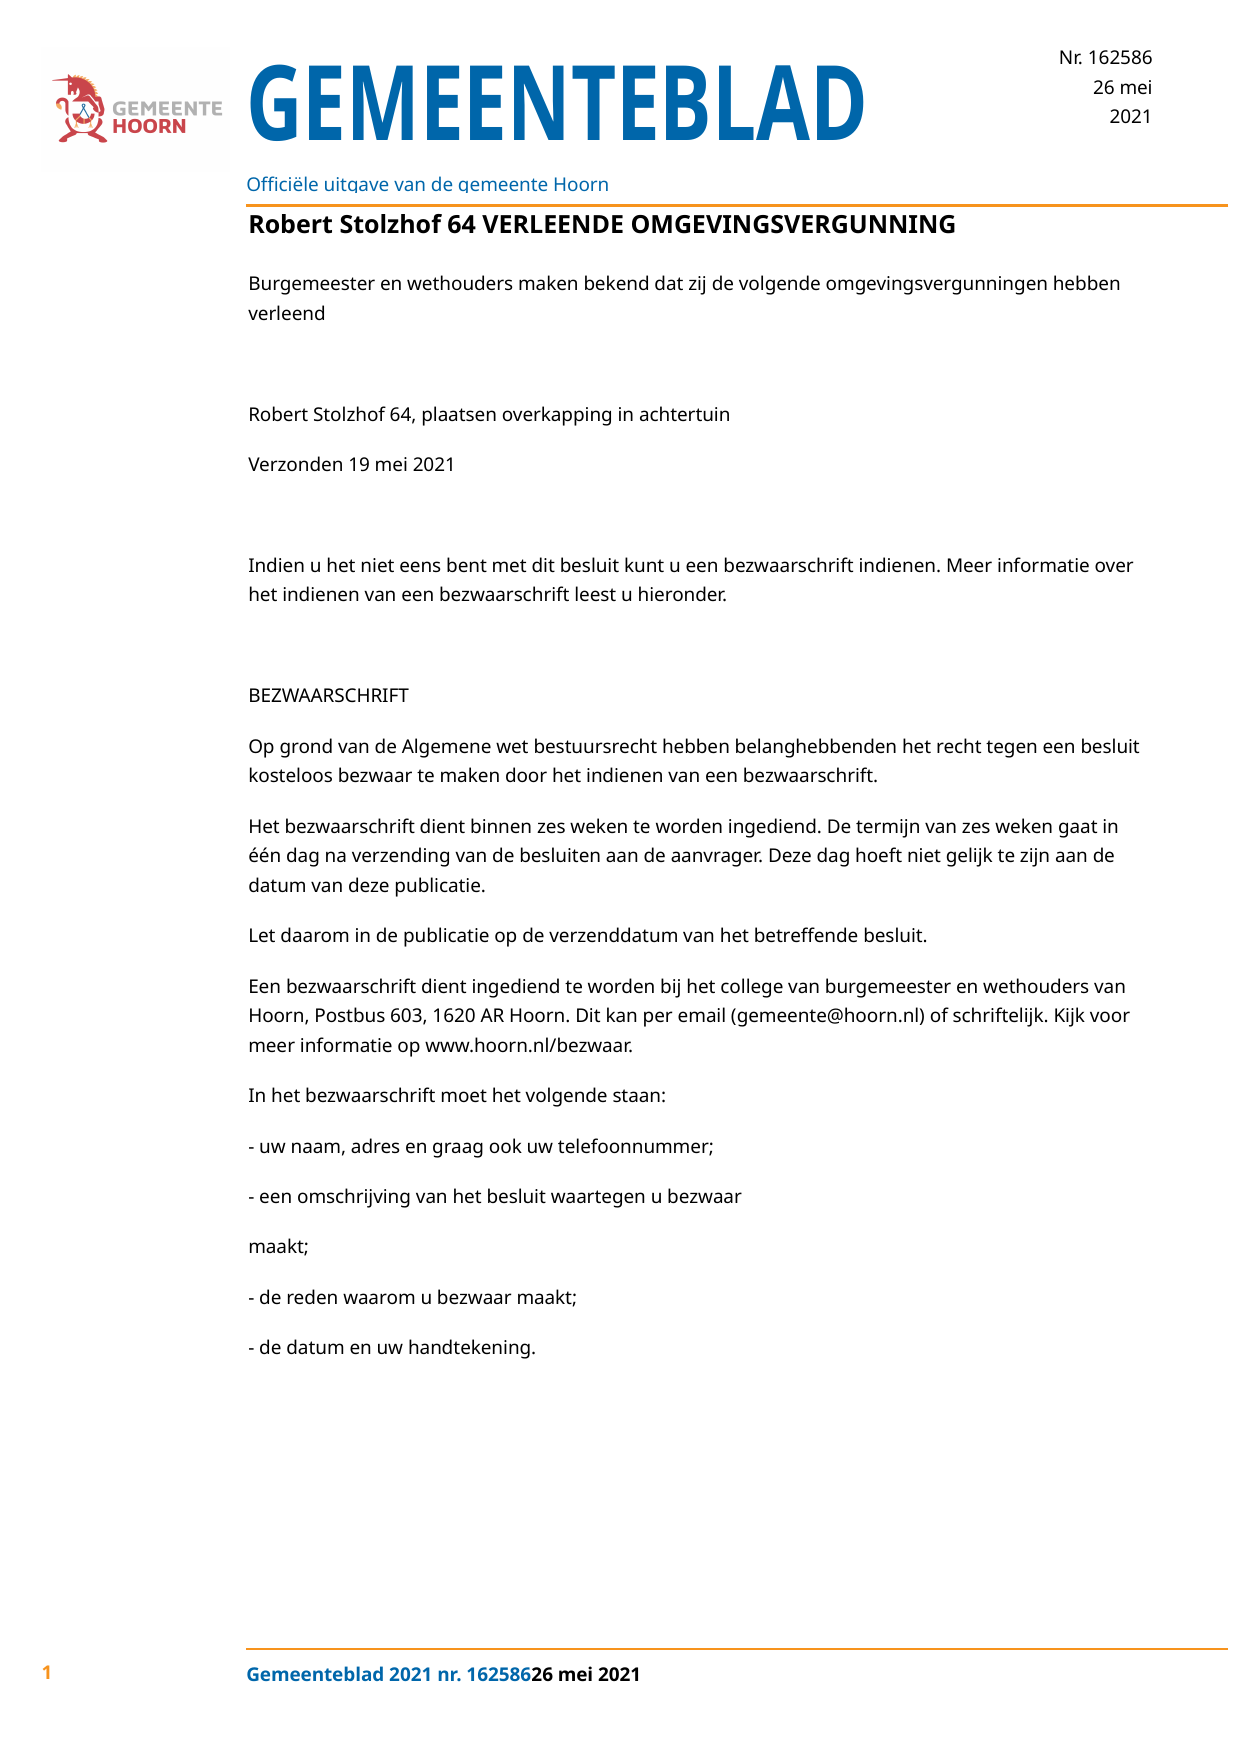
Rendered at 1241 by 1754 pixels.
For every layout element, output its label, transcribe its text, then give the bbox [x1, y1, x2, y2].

text - uw naam, adres en graag ook uw telefoonnummer; [248, 1133, 1152, 1158]
text Het bezwaarschrift dient binnen zes weken te worden ingediend. De termijn van zes weken gaat in één dag na verzending van de besluiten aan de aanvrager. Deze dag hoeft niet gelijk te zijn aan de datum van deze publicatie. [248, 813, 1152, 898]
text - een omschrijving van het besluit waartegen u bezwaar [248, 1183, 1152, 1209]
text Verzonden 19 mei 2021 [248, 451, 1152, 477]
text BEZWAARSCHRIFT [248, 682, 1152, 708]
text maakt; [248, 1234, 1152, 1259]
text Let daarom in de publicatie op de verzenddatum van het betreffende besluit. [248, 922, 1152, 948]
text Robert Stolzhof 64, plaatsen overkapping in achtertuin [248, 401, 1152, 426]
text - de reden waarom u bezwaar maakt; [248, 1284, 1152, 1310]
text In het bezwaarschrift moet het volgende staan: [248, 1082, 1152, 1108]
text - de datum en uw handtekening. [248, 1334, 1152, 1360]
picture [41, 47, 231, 172]
text Op grond van de Algemene wet bestuursrecht hebben belanghebbenden het recht tegen een besluit kosteloos bezwaar te maken door het indienen van een bezwaarschrift. [248, 733, 1152, 788]
text Robert Stolzhof 64 VERLEENDE OMGEVINGSVERGUNNING [248, 207, 1152, 241]
text Burgemeester en wethouders maken bekend dat zij de volgende omgevingsvergunningen hebben verleend [248, 270, 1152, 326]
text Een bezwaarschrift dient ingediend te worden bij het college van burgemeester en wethouders van Hoorn, Postbus 603, 1620 AR Hoorn. Dit kan per email (gemeente@hoorn.nl) of schriftelijk. Kijk voor meer informatie op www.hoorn.nl/bezwaar. [248, 973, 1152, 1058]
text Indien u het niet eens bent met dit besluit kunt u een bezwaarschrift indienen. Meer informatie over het indienen van een bezwaarschrift leest u hieronder. [248, 552, 1152, 607]
